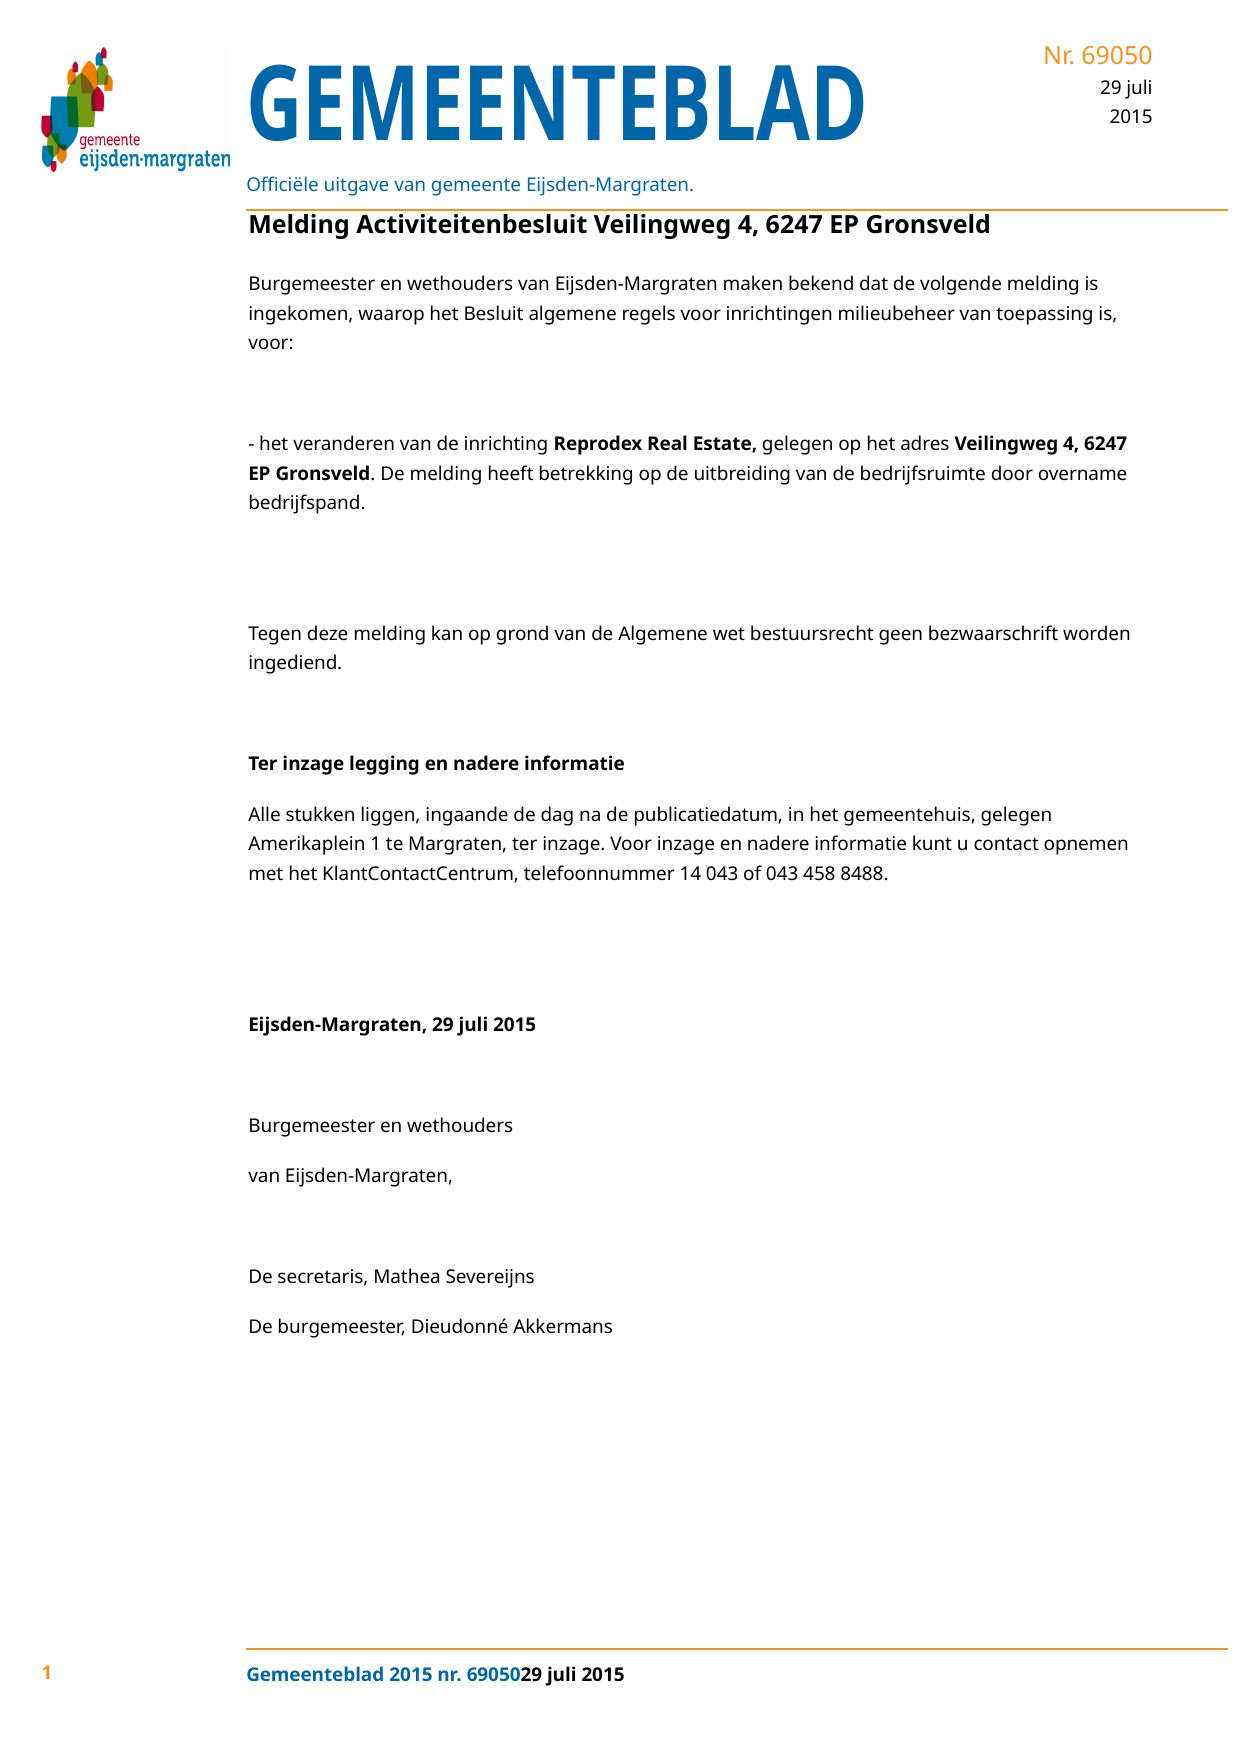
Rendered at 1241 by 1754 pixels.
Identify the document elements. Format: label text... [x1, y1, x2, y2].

text De burgemeester, Dieudonné Akkermans [248, 1314, 1152, 1339]
text Tegen deze melding kan op grond van de Algemene wet bestuursrecht geen bezwaarschrift worden ingediend. [248, 620, 1152, 675]
picture [41, 47, 231, 172]
text Melding Activiteitenbesluit Veilingweg 4, 6247 EP Gronsveld [248, 211, 1152, 241]
text - het veranderen van de inrichting Reprodex Real Estate, gelegen op het adres Veilingweg 4, 6247 EP Gronsveld. De melding heeft betrekking op de uitbreiding van de bedrijfsruimte door overname bedrijfspand. [248, 430, 1152, 515]
text van Eijsden-Margraten, [248, 1162, 1152, 1188]
text Eijsden-Margraten, 29 juli 2015 [248, 1011, 1152, 1037]
text Alle stukken liggen, ingaande de dag na de publicatiedatum, in het gemeentehuis, gelegen Amerikaplein 1 te Margraten, ter inzage. Voor inzage en nadere informatie kunt u contact opnemen met het KlantContactCentrum, telefoonnummer 14 043 of 043 458 8488. [248, 801, 1152, 886]
text Burgemeester en wethouders van Eijsden-Margraten maken bekend dat de volgende melding is ingekomen, waarop het Besluit algemene regels voor inrichtingen milieubeheer van toepassing is, voor: [248, 270, 1152, 355]
text Ter inzage legging en nadere informatie [248, 750, 1152, 776]
text Burgemeester en wethouders [248, 1112, 1152, 1138]
text De secretaris, Mathea Severeijns [248, 1263, 1152, 1289]
